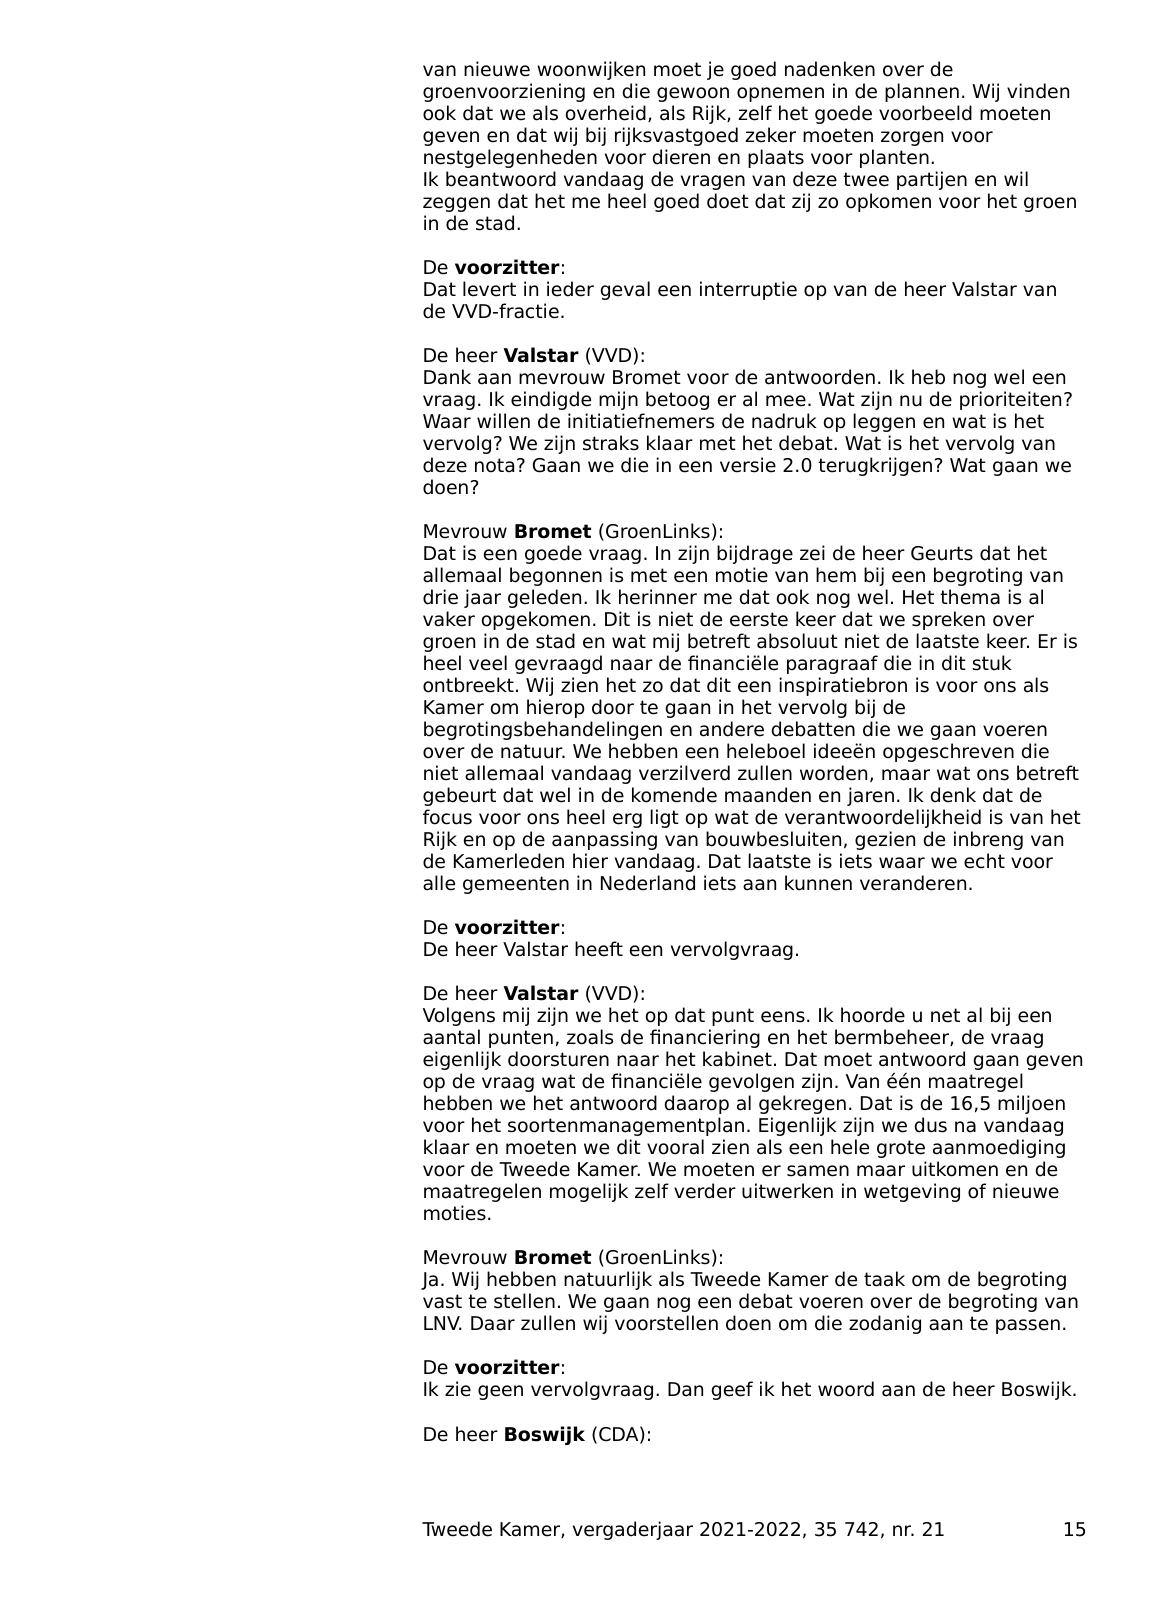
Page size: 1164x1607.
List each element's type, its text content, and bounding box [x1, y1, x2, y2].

text Dat is een goede vraag. In zijn bijdrage zei de heer Geurts dat het allemaal begonnen is met een motie van hem bij een begroting van drie jaar geleden. Ik herinner me dat ook nog wel. Het thema is al vaker opgekomen. Dit is niet de eerste keer dat we spreken over groen in de stad en wat mij betreft absoluut niet de laatste keer. Er is heel veel gevraagd naar de financiële paragraaf die in dit stuk ontbreekt. Wij zien het zo dat dit een inspiratiebron is voor ons als Kamer om hierop door te gaan in het vervolg bij de begrotingsbehandelingen en andere debatten die we gaan voeren over de natuur. We hebben een heleboel ideeën opgeschreven die niet allemaal vandaag verzilverd zullen worden, maar wat ons betreft gebeurt dat wel in de komende maanden en jaren. Ik denk dat de focus voor ons heel erg ligt op wat de verantwoordelijkheid is van het Rijk en op de aanpassing van bouwbesluiten, gezien de inbreng van de Kamerleden hier vandaag. Dat laatste is iets waar we echt voor alle gemeenten in Nederland iets aan kunnen veranderen. [422, 543, 1087, 895]
text Volgens mij zijn we het op dat punt eens. Ik hoorde u net al bij een aantal punten, zoals de financiering en het bermbeheer, de vraag eigenlijk doorsturen naar het kabinet. Dat moet antwoord gaan geven op de vraag wat de financiële gevolgen zijn. Van één maatregel hebben we het antwoord daarop al gekregen. Dat is de 16,5 miljoen voor het soortenmanagementplan. Eigenlijk zijn we dus na vandaag klaar en moeten we dit vooral zien als een hele grote aanmoediging voor de Tweede Kamer. We moeten er samen maar uitkomen en de maatregelen mogelijk zelf verder uitwerken in wetgeving of nieuwe moties. [422, 1005, 1087, 1225]
text Dank aan mevrouw Bromet voor de antwoorden. Ik heb nog wel een vraag. Ik eindigde mijn betoog er al mee. Wat zijn nu de prioriteiten? Waar willen de initiatiefnemers de nadruk op leggen en wat is het vervolg? We zijn straks klaar met het debat. Wat is het vervolg van deze nota? Gaan we die in een versie 2.0 terugkrijgen? Wat gaan we doen? [422, 367, 1087, 499]
text Ik beantwoord vandaag de vragen van deze twee partijen en wil zeggen dat het me heel goed doet dat zij zo opkomen voor het groen in de stad. [422, 169, 1087, 235]
text De voorzitter: [422, 1357, 1087, 1379]
text Ja. Wij hebben natuurlijk als Tweede Kamer de taak om de begroting vast te stellen. We gaan nog een debat voeren over de begroting van LNV. Daar zullen wij voorstellen doen om die zodanig aan te passen. [422, 1269, 1087, 1335]
text Ik zie geen vervolgvraag. Dan geef ik het woord aan de heer Boswijk. [422, 1379, 1087, 1401]
text Mevrouw Bromet (GroenLinks): [422, 521, 1087, 543]
text De heer Valstar heeft een vervolgvraag. [422, 939, 1087, 961]
text De voorzitter: [422, 257, 1087, 279]
text Mevrouw Bromet (GroenLinks): [422, 1247, 1087, 1269]
text De heer Boswijk (CDA): [422, 1423, 1087, 1445]
text De heer Valstar (VVD): [422, 345, 1087, 367]
text van nieuwe woonwijken moet je goed nadenken over de groenvoorziening en die gewoon opnemen in de plannen. Wij vinden ook dat we als overheid, als Rijk, zelf het goede voorbeeld moeten geven en dat wij bij rijksvastgoed zeker moeten zorgen voor nestgelegenheden voor dieren en plaats voor planten. [422, 59, 1087, 169]
text De voorzitter: [422, 917, 1087, 939]
text De heer Valstar (VVD): [422, 983, 1087, 1005]
text Dat levert in ieder geval een interruptie op van de heer Valstar van de VVD-fractie. [422, 279, 1087, 323]
